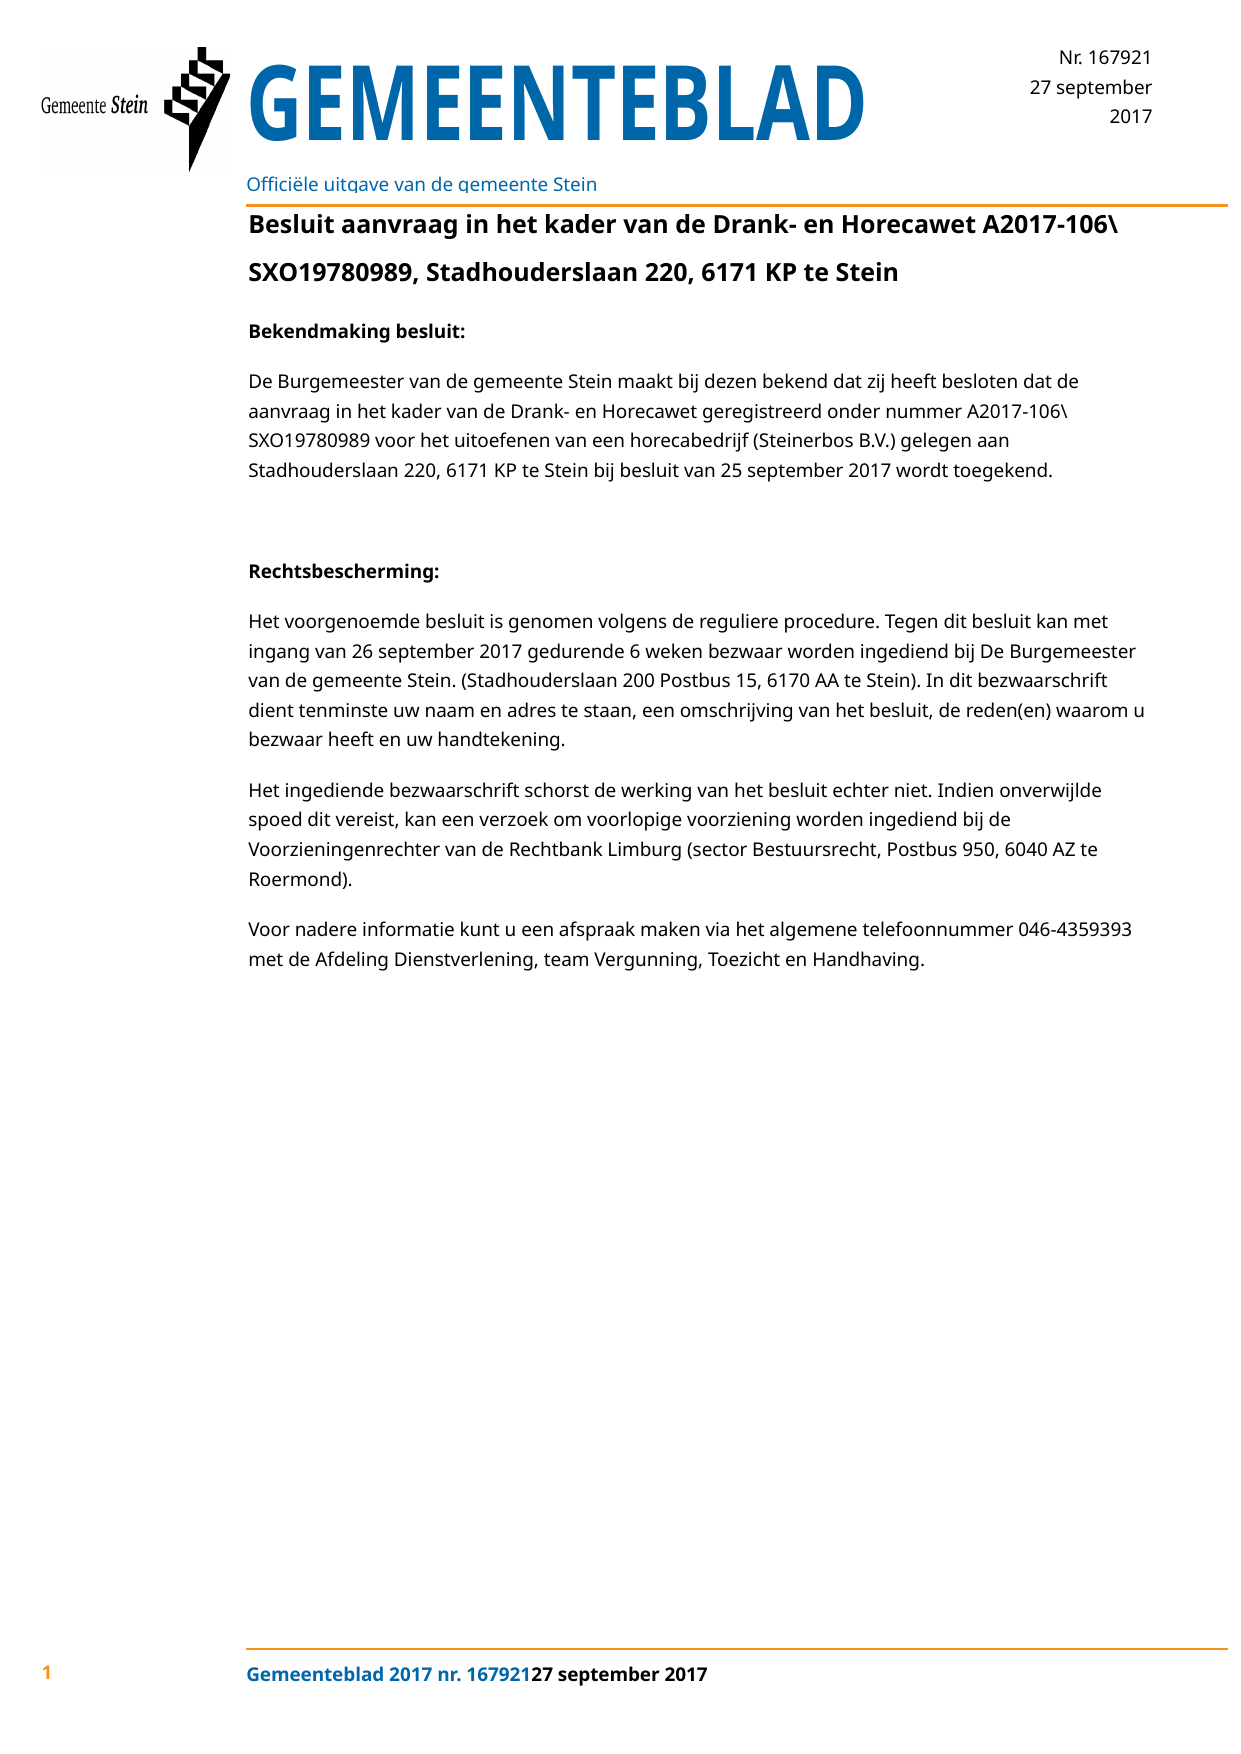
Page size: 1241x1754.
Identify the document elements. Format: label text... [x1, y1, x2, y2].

text Het ingediende bezwaarschrift schorst de werking van het besluit echter niet. Indien onverwijlde spoed dit vereist, kan een verzoek om voorlopige voorziening worden ingediend bij de Voorzieningenrechter van de Rechtbank Limburg (sector Bestuursrecht, Postbus 950, 6040 AZ te Roermond). [248, 777, 1152, 892]
text Rechtsbescherming: [248, 558, 1152, 584]
text Het voorgenoemde besluit is genomen volgens de reguliere procedure. Tegen dit besluit kan met ingang van 26 september 2017 gedurende 6 weken bezwaar worden ingediend bij De Burgemeester van de gemeente Stein. (Stadhouderslaan 200 Postbus 15, 6170 AA te Stein). In dit bezwaarschrift dient tenminste uw naam en adres te staan, een omschrijving van het besluit, de reden(en) waarom u bezwaar heeft en uw handtekening. [248, 608, 1152, 752]
text De Burgemeester van de gemeente Stein maakt bij dezen bekend dat zij heeft besloten dat de aanvraag in het kader van de Drank- en Horecawet geregistreerd onder nummer A2017-106\SXO19780989 voor het uitoefenen van een horecabedrijf (Steinerbos B.V.) gelegen aan Stadhouderslaan 220, 6171 KP te Stein bij besluit van 25 september 2017 wordt toegekend. [248, 368, 1152, 483]
text Bekendmaking besluit: [248, 318, 1152, 344]
picture [41, 47, 231, 172]
text Voor nadere informatie kunt u een afspraak maken via het algemene telefoonnummer 046-4359393 met de Afdeling Dienstverlening, team Vergunning, Toezicht en Handhaving. [248, 916, 1152, 972]
text Besluit aanvraag in het kader van de Drank- en Horecawet A2017-106\SXO19780989, Stadhouderslaan 220, 6171 KP te Stein [248, 207, 1152, 288]
